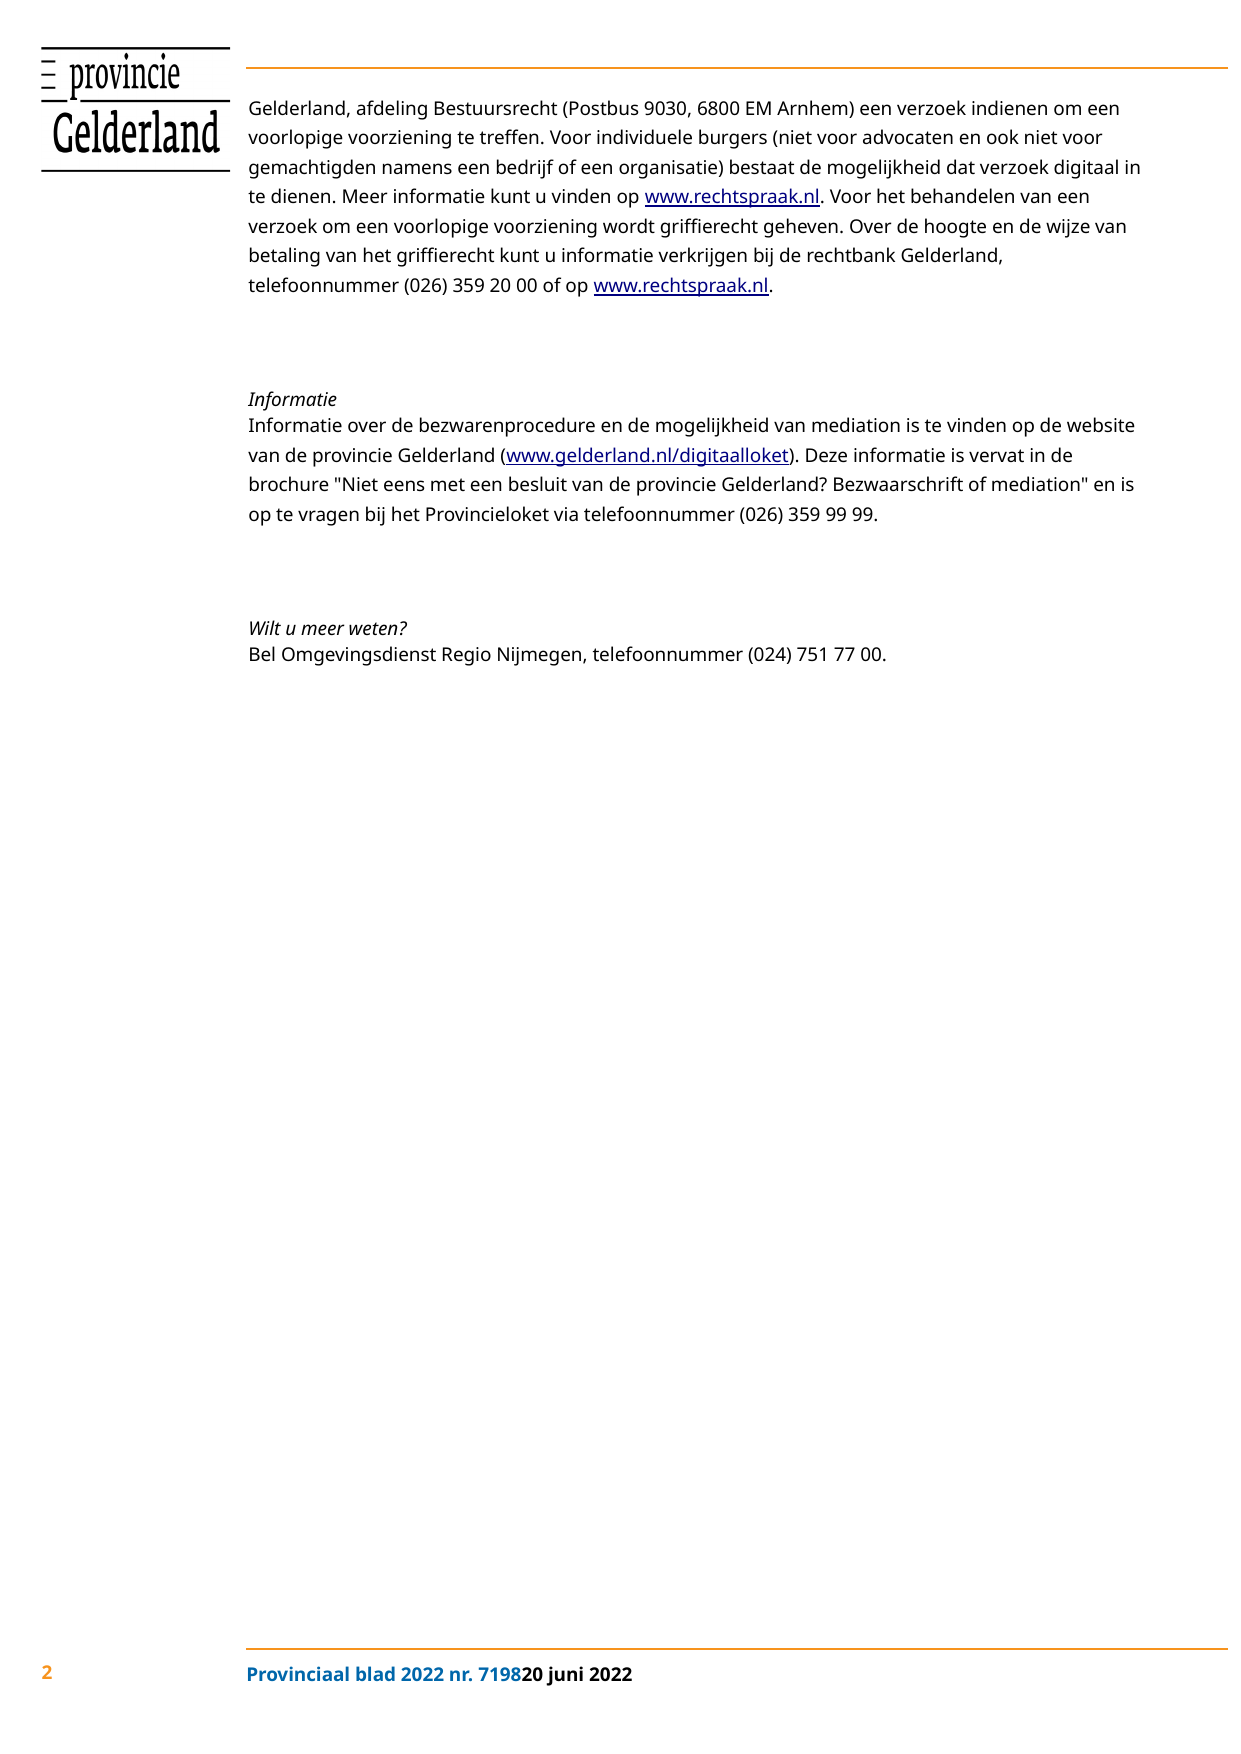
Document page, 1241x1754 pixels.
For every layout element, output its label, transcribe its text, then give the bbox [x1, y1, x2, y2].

text Informatie over de bezwarenprocedure en de mogelijkheid van mediation is te vinden op de website van de provincie Gelderland (www.gelderland.nl/digitaalloket). Deze informatie is vervat in de brochure "Niet eens met een besluit van de provincie Gelderland? Bezwaarschrift of mediation" en is op te vragen bij het Provincieloket via telefoonnummer (026) 359 99 99. [248, 412, 1152, 527]
text Bel Omgevingsdienst Regio Nijmegen, telefoonnummer (024) 751 77 00. [248, 641, 1152, 667]
text Wilt u meer weten? [248, 616, 1152, 641]
text Informatie [248, 387, 1152, 412]
text Gelderland, afdeling Bestuursrecht (Postbus 9030, 6800 EM Arnhem) een verzoek indienen om een voorlopige voorziening te treffen. Voor individuele burgers (niet voor advocaten en ook niet voor gemachtigden namens een bedrijf of een organisatie) bestaat de mogelijkheid dat verzoek digitaal in te dienen. Meer informatie kunt u vinden op www.rechtspraak.nl. Voor het behandelen van een verzoek om een voorlopige voorziening wordt griffierecht geheven. Over de hoogte en de wijze van betaling van het griffierecht kunt u informatie verkrijgen bij de rechtbank Gelderland, telefoonnummer (026) 359 20 00 of op www.rechtspraak.nl. [248, 95, 1152, 298]
picture [41, 47, 231, 172]
